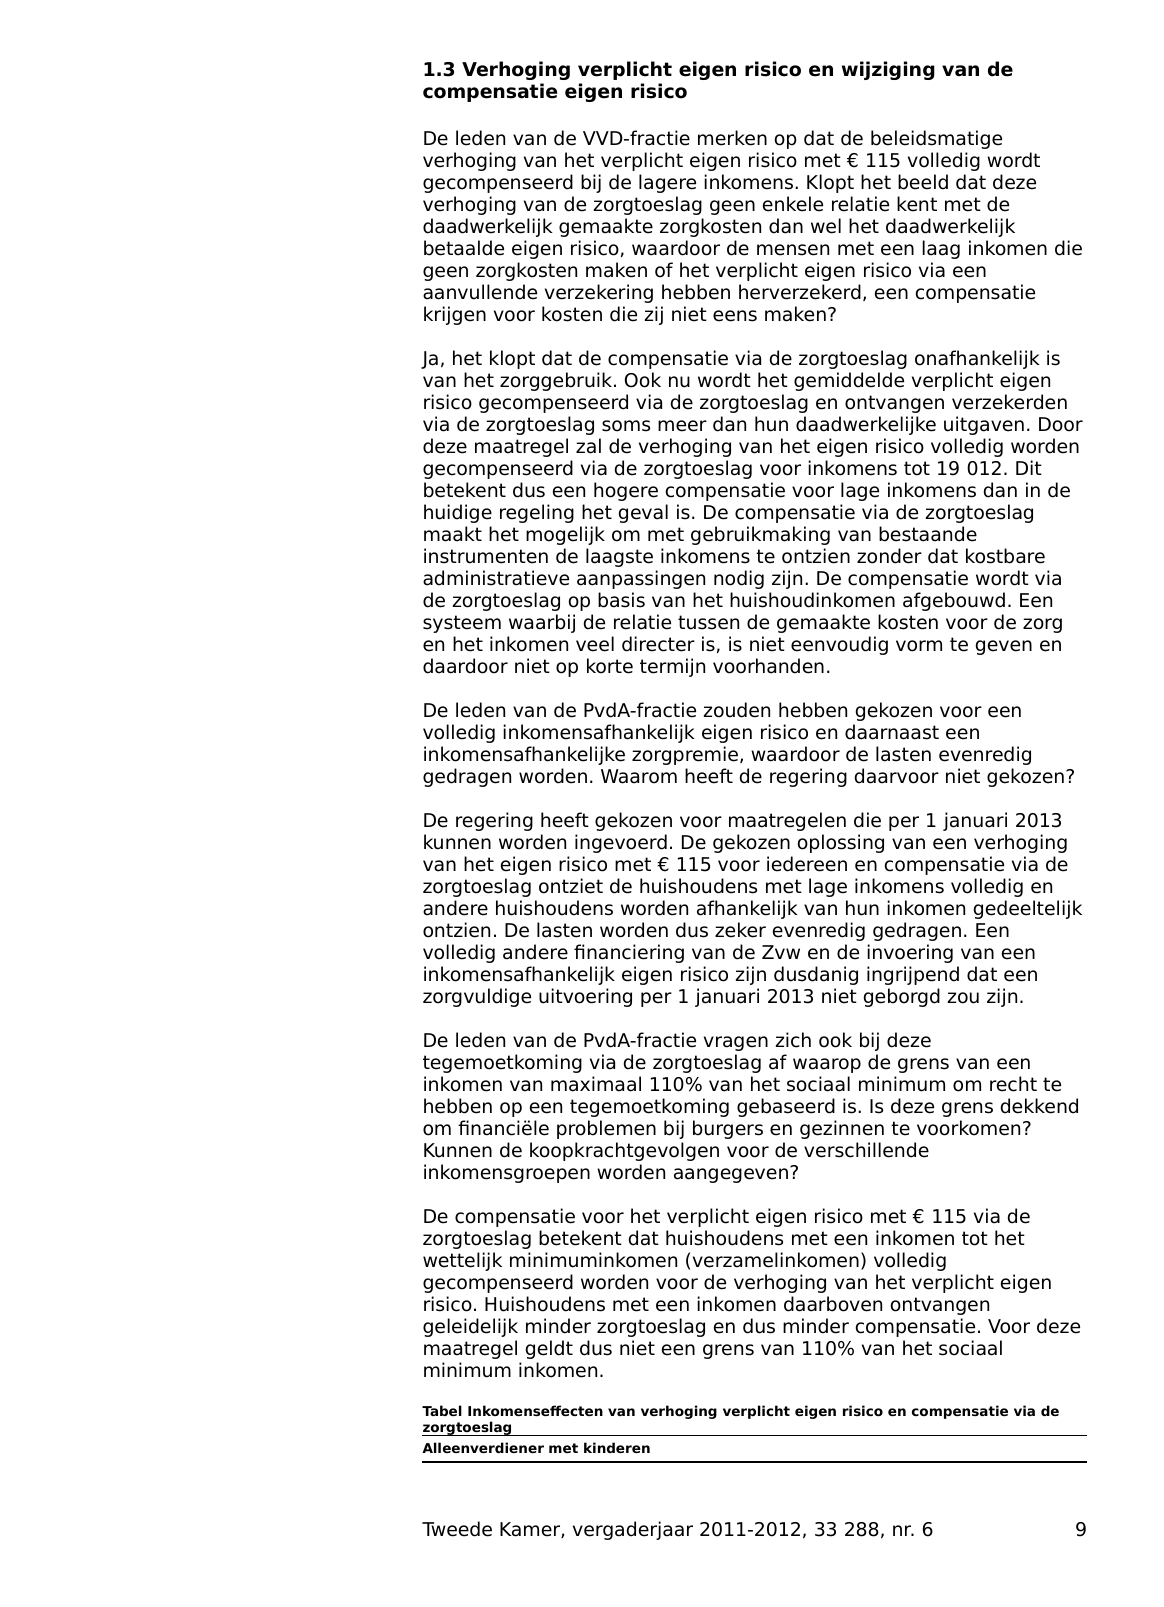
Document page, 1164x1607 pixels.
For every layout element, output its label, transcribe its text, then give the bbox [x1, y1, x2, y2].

table_cell Alleenverdiener met kinderen [422, 1436, 954, 1461]
text De regering heeft gekozen voor maatregelen die per 1 januari 2013 kunnen worden ingevoerd. De gekozen oplossing van een verhoging van het eigen risico met € 115 voor iedereen en compensatie via de zorgtoeslag ontziet de huishoudens met lage inkomens volledig en andere huishoudens worden afhankelijk van hun inkomen gedeeltelijk ontzien. De lasten worden dus zeker evenredig gedragen. Een volledig andere financiering van de Zvw en de invoering van een inkomensafhankelijk eigen risico zijn dusdanig ingrijpend dat een zorgvuldige uitvoering per 1 januari 2013 niet geborgd zou zijn. [422, 810, 1087, 1008]
text De leden van de PvdA-fractie zouden hebben gekozen voor een volledig inkomensafhankelijk eigen risico en daarnaast een inkomensafhankelijke zorgpremie, waardoor de lasten evenredig gedragen worden. Waarom heeft de regering daarvoor niet gekozen? [422, 700, 1087, 788]
table_header Tabel Inkomenseffecten van verhoging verplicht eigen risico en compensatie via de zorgtoeslag [422, 1404, 1087, 1435]
text Ja, het klopt dat de compensatie via de zorgtoeslag onafhankelijk is van het zorggebruik. Ook nu wordt het gemiddelde verplicht eigen risico gecompenseerd via de zorgtoeslag en ontvangen verzekerden via de zorgtoeslag soms meer dan hun daadwerkelijke uitgaven. Door deze maatregel zal de verhoging van het eigen risico volledig worden gecompenseerd via de zorgtoeslag voor inkomens tot 19 012. Dit betekent dus een hogere compensatie voor lage inkomens dan in de huidige regeling het geval is. De compensatie via de zorgtoeslag maakt het mogelijk om met gebruikmaking van bestaande instrumenten de laagste inkomens te ontzien zonder dat kostbare administratieve aanpassingen nodig zijn. De compensatie wordt via de zorgtoeslag op basis van het huishoudinkomen afgebouwd. Een systeem waarbij de relatie tussen de gemaakte kosten voor de zorg en het inkomen veel directer is, is niet eenvoudig vorm te geven en daardoor niet op korte termijn voorhanden. [422, 348, 1087, 678]
text De compensatie voor het verplicht eigen risico met € 115 via de zorgtoeslag betekent dat huishoudens met een inkomen tot het wettelijk minimuminkomen (verzamelinkomen) volledig gecompenseerd worden voor de verhoging van het verplicht eigen risico. Huishoudens met een inkomen daarboven ontvangen geleidelijk minder zorgtoeslag en dus minder compensatie. Voor deze maatregel geldt dus niet een grens van 110% van het sociaal minimum inkomen. [422, 1206, 1087, 1382]
text De leden van de VVD-fractie merken op dat de beleidsmatige verhoging van het verplicht eigen risico met € 115 volledig wordt gecompenseerd bij de lagere inkomens. Klopt het beeld dat deze verhoging van de zorgtoeslag geen enkele relatie kent met de daadwerkelijk gemaakte zorgkosten dan wel het daadwerkelijk betaalde eigen risico, waardoor de mensen met een laag inkomen die geen zorgkosten maken of het verplicht eigen risico via een aanvullende verzekering hebben herverzekerd, een compensatie krijgen voor kosten die zij niet eens maken? [422, 128, 1087, 326]
subtitle 1.3 Verhoging verplicht eigen risico en wijziging van de compensatie eigen risico [422, 59, 1087, 103]
text De leden van de PvdA-fractie vragen zich ook bij deze tegemoetkoming via de zorgtoeslag af waarop de grens van een inkomen van maximaal 110% van het sociaal minimum om recht te hebben op een tegemoetkoming gebaseerd is. Is deze grens dekkend om financiële problemen bij burgers en gezinnen te voorkomen? Kunnen de koopkrachtgevolgen voor de verschillende inkomensgroepen worden aangegeven? [422, 1030, 1087, 1184]
table_cell [954, 1436, 1087, 1461]
